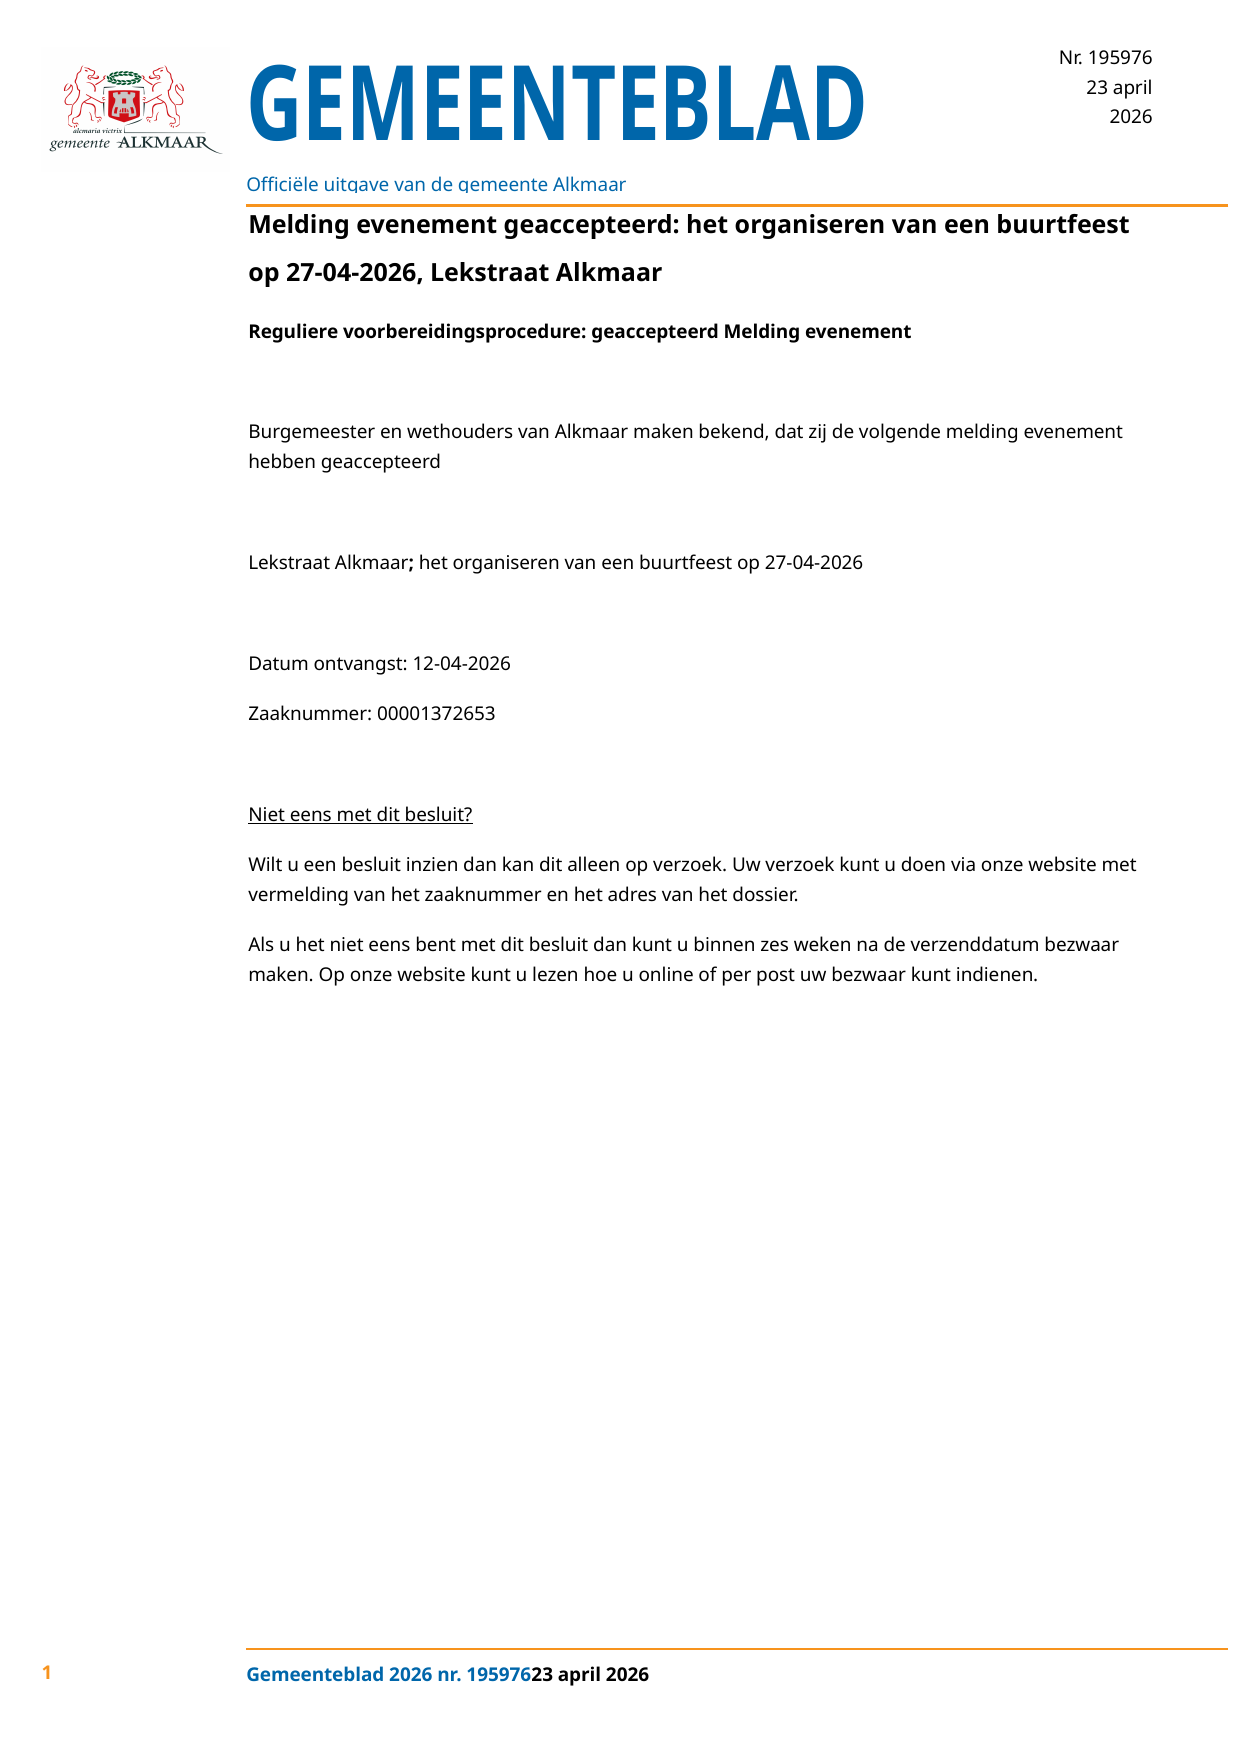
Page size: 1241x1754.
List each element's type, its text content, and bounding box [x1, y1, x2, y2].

text Datum ontvangst: 12-04-2026 [248, 650, 1152, 676]
text Lekstraat Alkmaar; het organiseren van een buurtfeest op 27-04-2026 [248, 549, 1152, 575]
text Reguliere voorbereidingsprocedure: geaccepteerd Melding evenement [248, 318, 1152, 344]
picture [41, 47, 231, 172]
text Als u het niet eens bent met dit besluit dan kunt u binnen zes weken na de verzenddatum bezwaar maken. Op onze website kunt u lezen hoe u online of per post uw bezwaar kunt indienen. [248, 932, 1152, 987]
text Burgemeester en wethouders van Alkmaar maken bekend, dat zij de volgende melding evenement hebben geaccepteerd [248, 419, 1152, 474]
text Zaaknummer: 00001372653 [248, 700, 1152, 726]
text Wilt u een besluit inzien dan kan dit alleen op verzoek. Uw verzoek kunt u doen via onze website met vermelding van het zaaknummer en het adres van het dossier. [248, 852, 1152, 907]
text Niet eens met dit besluit? [248, 801, 1152, 827]
text Melding evenement geaccepteerd: het organiseren van een buurtfeest op 27-04-2026, Lekstraat Alkmaar [248, 207, 1152, 288]
